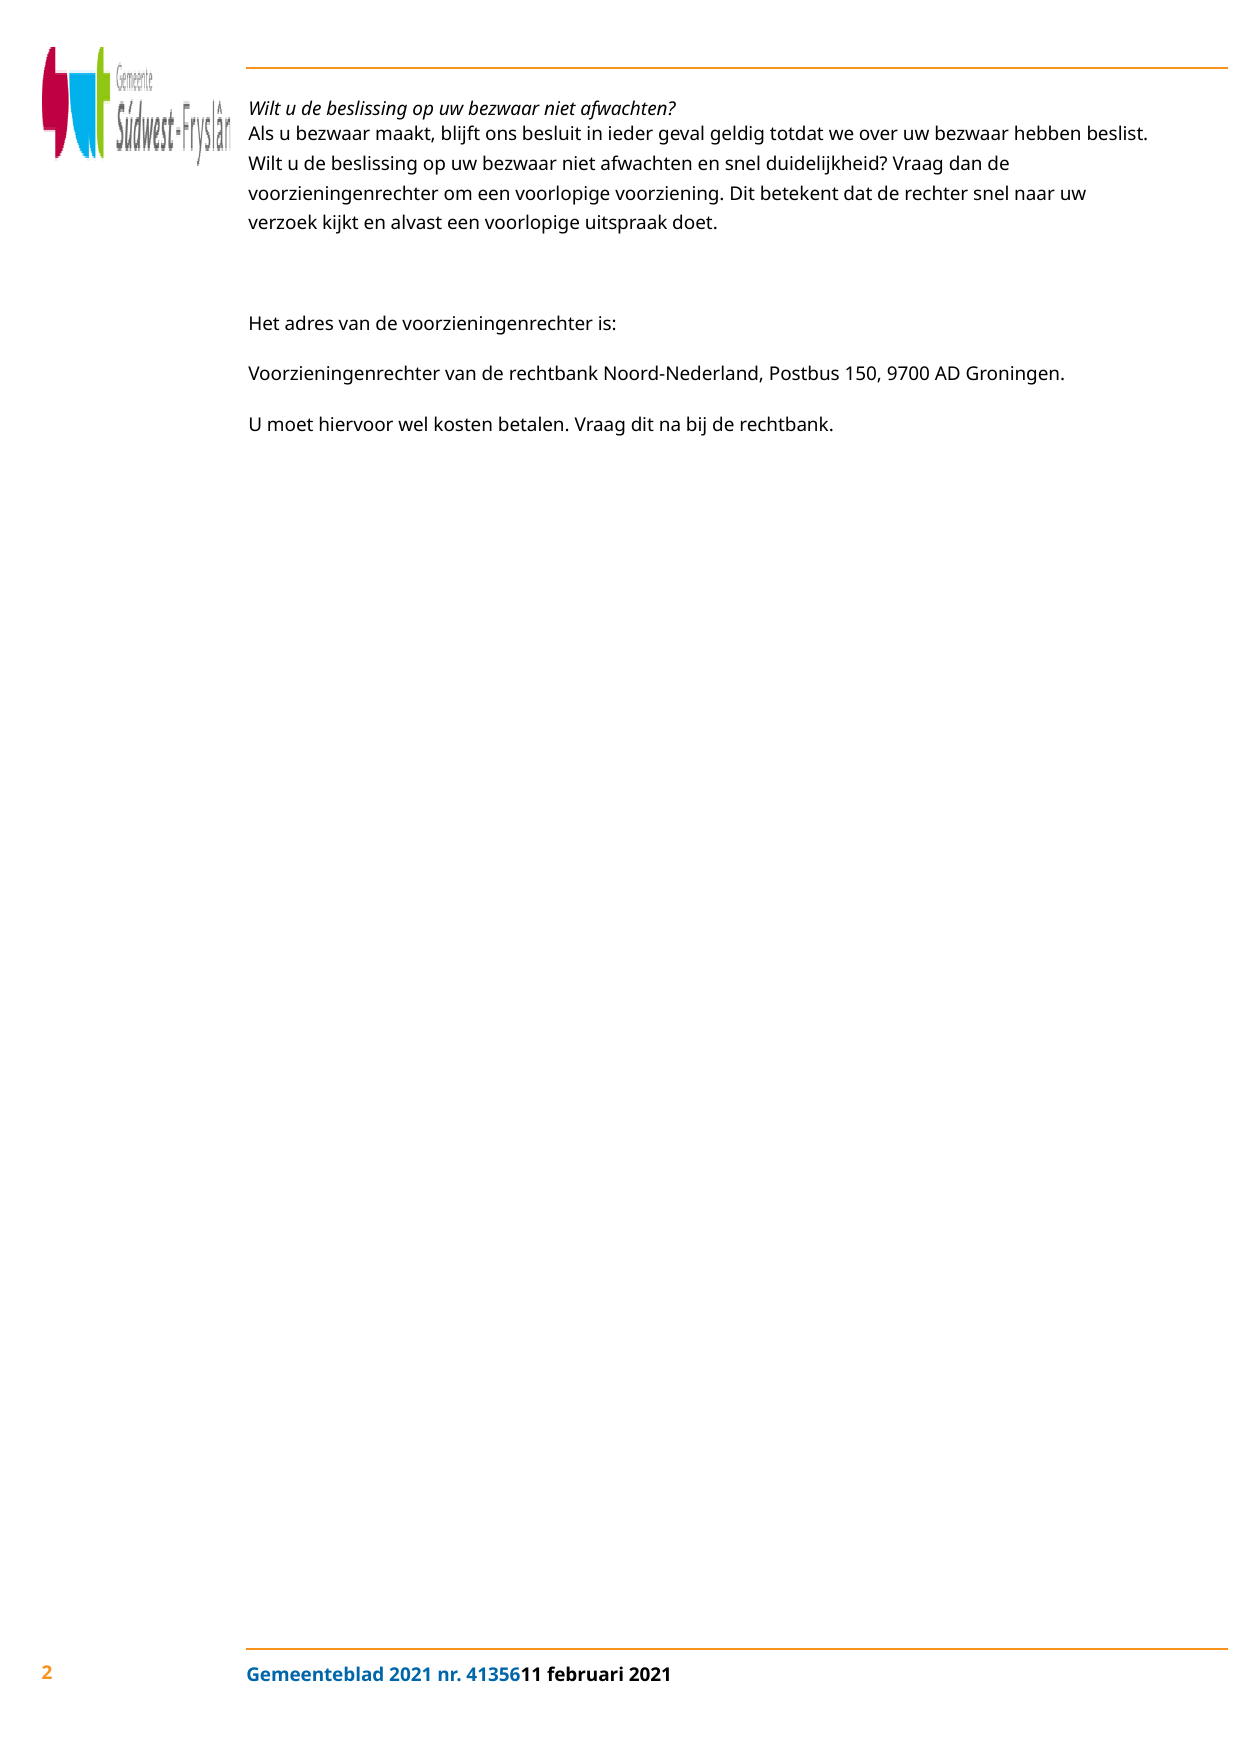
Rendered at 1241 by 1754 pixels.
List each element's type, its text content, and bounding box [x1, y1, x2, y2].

picture [41, 47, 231, 172]
text Het adres van de voorzieningenrechter is: [248, 310, 1152, 336]
text Wilt u de beslissing op uw bezwaar niet afwachten? [248, 95, 1152, 121]
text U moet hiervoor wel kosten betalen. Vraag dit na bij de rechtbank. [248, 411, 1152, 437]
text Als u bezwaar maakt, blijft ons besluit in ieder geval geldig totdat we over uw bezwaar hebben beslist. Wilt u de beslissing op uw bezwaar niet afwachten en snel duidelijkheid? Vraag dan de voorzieningenrechter om een voorlopige voorziening. Dit betekent dat de rechter snel naar uw verzoek kijkt en alvast een voorlopige uitspraak doet. [248, 121, 1152, 235]
text Voorzieningenrechter van de rechtbank Noord-Nederland, Postbus 150, 9700 AD Groningen. [248, 361, 1152, 386]
